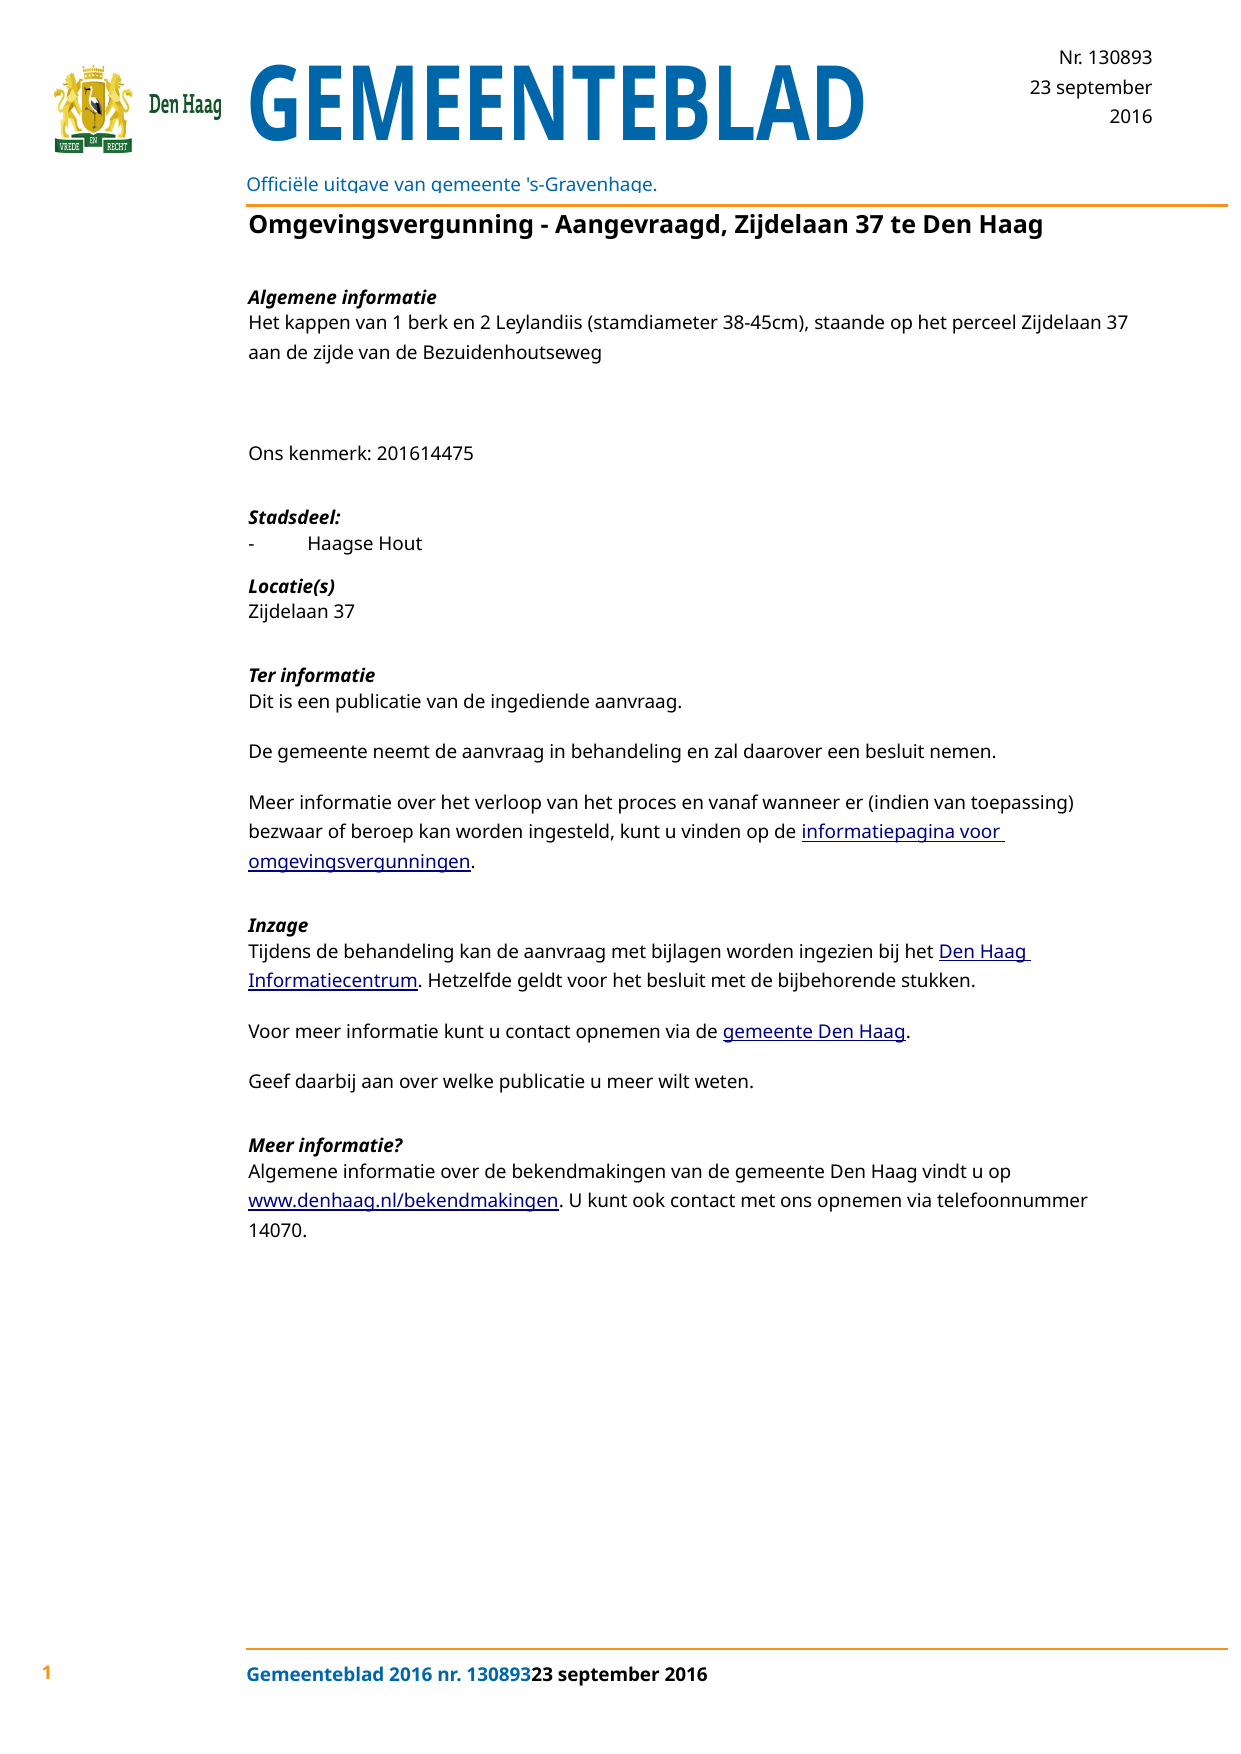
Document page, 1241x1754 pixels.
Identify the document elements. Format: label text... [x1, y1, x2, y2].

text Meer informatie? [248, 1132, 1152, 1158]
picture [41, 47, 231, 172]
text Algemene informatie over de bekendmakingen van de gemeente Den Haag vindt u op www.denhaag.nl/bekendmakingen. U kunt ook contact met ons opnemen via telefoonnummer 14070. [248, 1158, 1152, 1243]
text Algemene informatie [248, 284, 1152, 309]
text Omgevingsvergunning - Aangevraagd, Zijdelaan 37 te Den Haag [248, 207, 1152, 241]
text Geef daarbij aan over welke publicatie u meer wilt weten. [248, 1068, 1152, 1094]
text Tijdens de behandeling kan de aanvraag met bijlagen worden ingezien bij het Den Haag Informatiecentrum. Hetzelfde geldt voor het besluit met de bijbehorende stukken. [248, 938, 1152, 993]
text Ter informatie [248, 662, 1152, 688]
text Het kappen van 1 berk en 2 Leylandiis (stamdiameter 38-45cm), staande op het perceel Zijdelaan 37 aan de zijde van de Bezuidenhoutseweg [248, 309, 1152, 365]
text Stadsdeel: [248, 504, 1152, 530]
text De gemeente neemt de aanvraag in behandeling en zal daarover een besluit nemen. [248, 739, 1152, 764]
text Meer informatie over het verloop van het proces en vanaf wanneer er (indien van toepassing) bezwaar of beroep kan worden ingesteld, kunt u vinden op de informatiepagina voor omgevingsvergunningen. [248, 789, 1152, 874]
text Locatie(s) [248, 573, 1152, 598]
text Dit is een publicatie van de ingediende aanvraag. [248, 688, 1152, 714]
text Zijdelaan 37 [248, 598, 1152, 624]
text Voor meer informatie kunt u contact opnemen via de gemeente Den Haag. [248, 1018, 1152, 1044]
text Inzage [248, 912, 1152, 938]
text Ons kenmerk: 201614475 [248, 440, 1152, 466]
list Haagse Hout [248, 530, 1152, 555]
